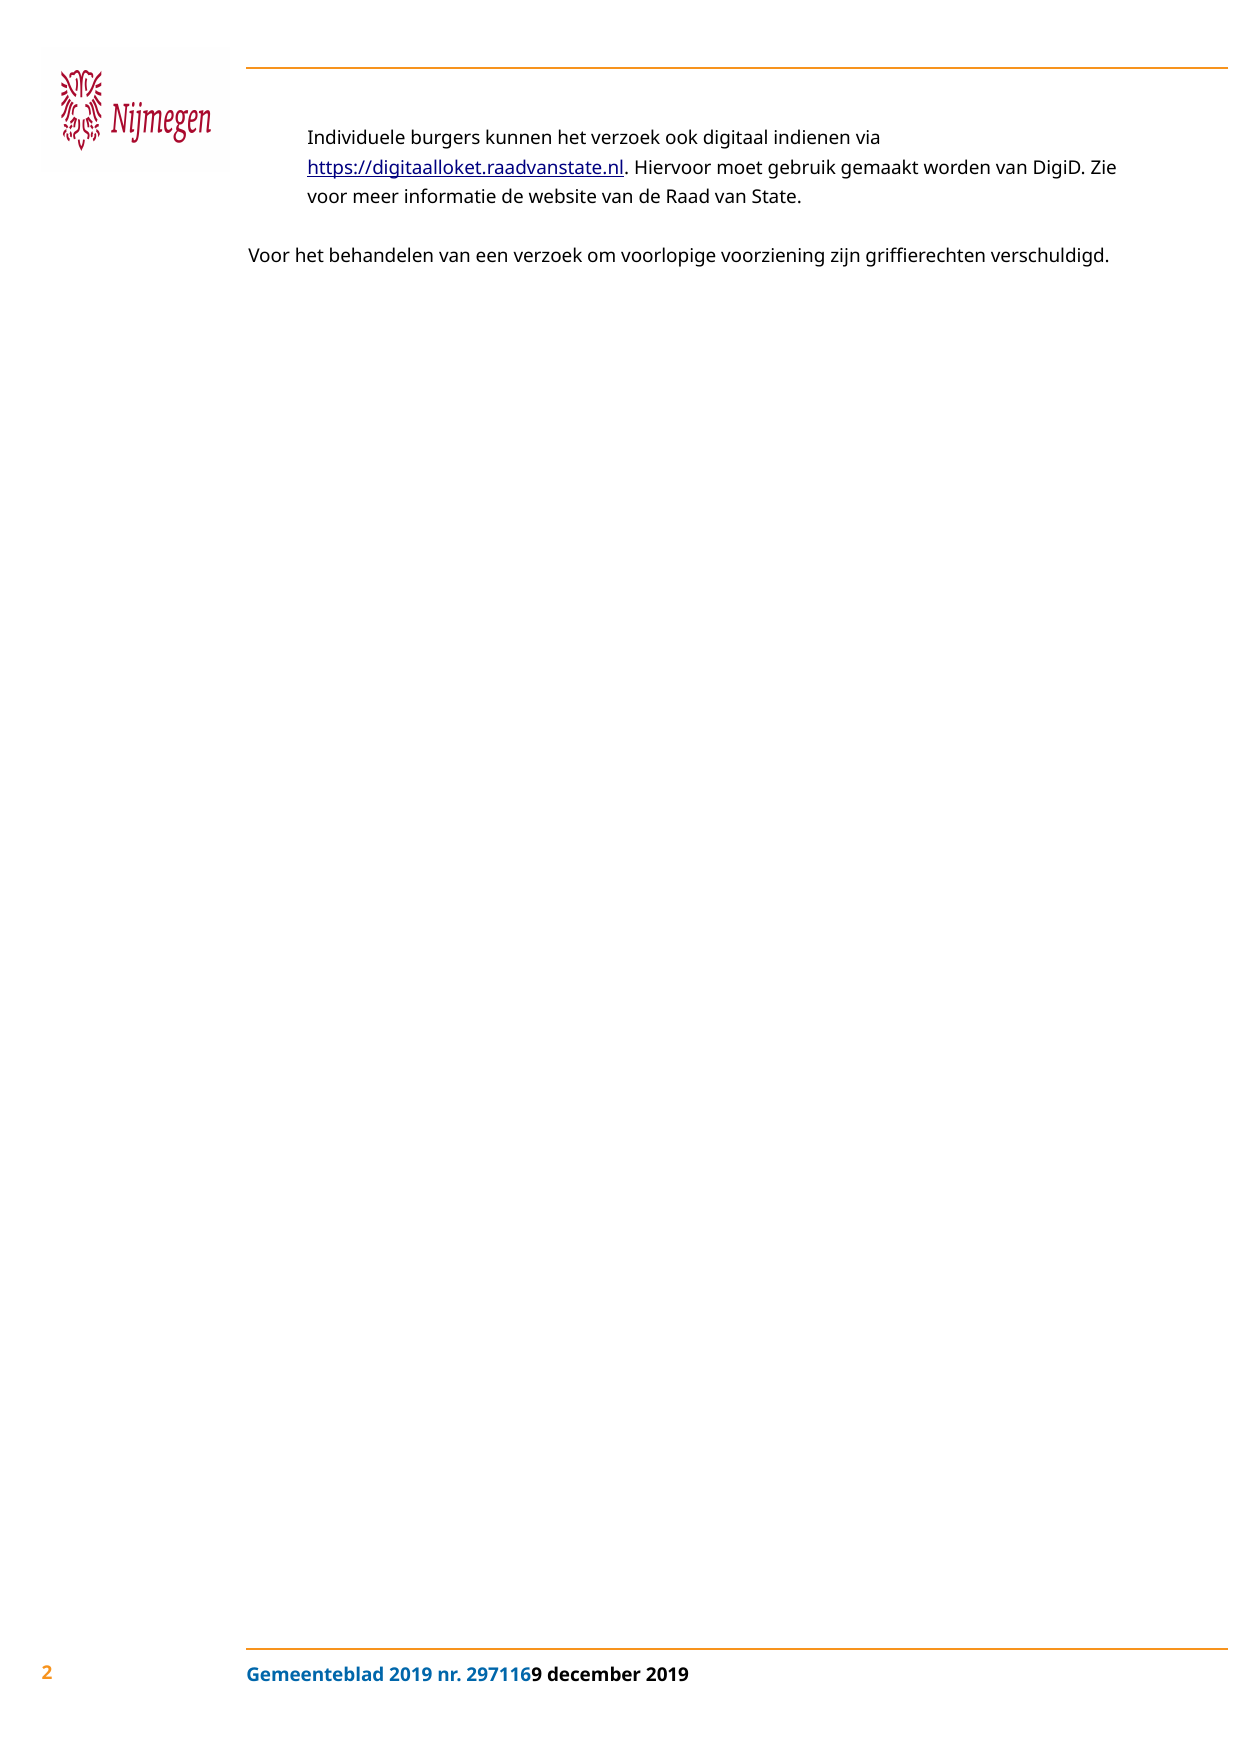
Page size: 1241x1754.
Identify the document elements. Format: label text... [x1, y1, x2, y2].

list Individuele burgers kunnen het verzoek ook digitaal indienen via https://digitaalloket.raadvanstate.nl. Hiervoor moet gebruik gemaakt worden van DigiD. Zie voor meer informatie de website van de Raad van State. [248, 124, 1152, 209]
text Voor het behandelen van een verzoek om voorlopige voorziening zijn griffierechten verschuldigd. [248, 243, 1152, 268]
picture [41, 47, 231, 172]
